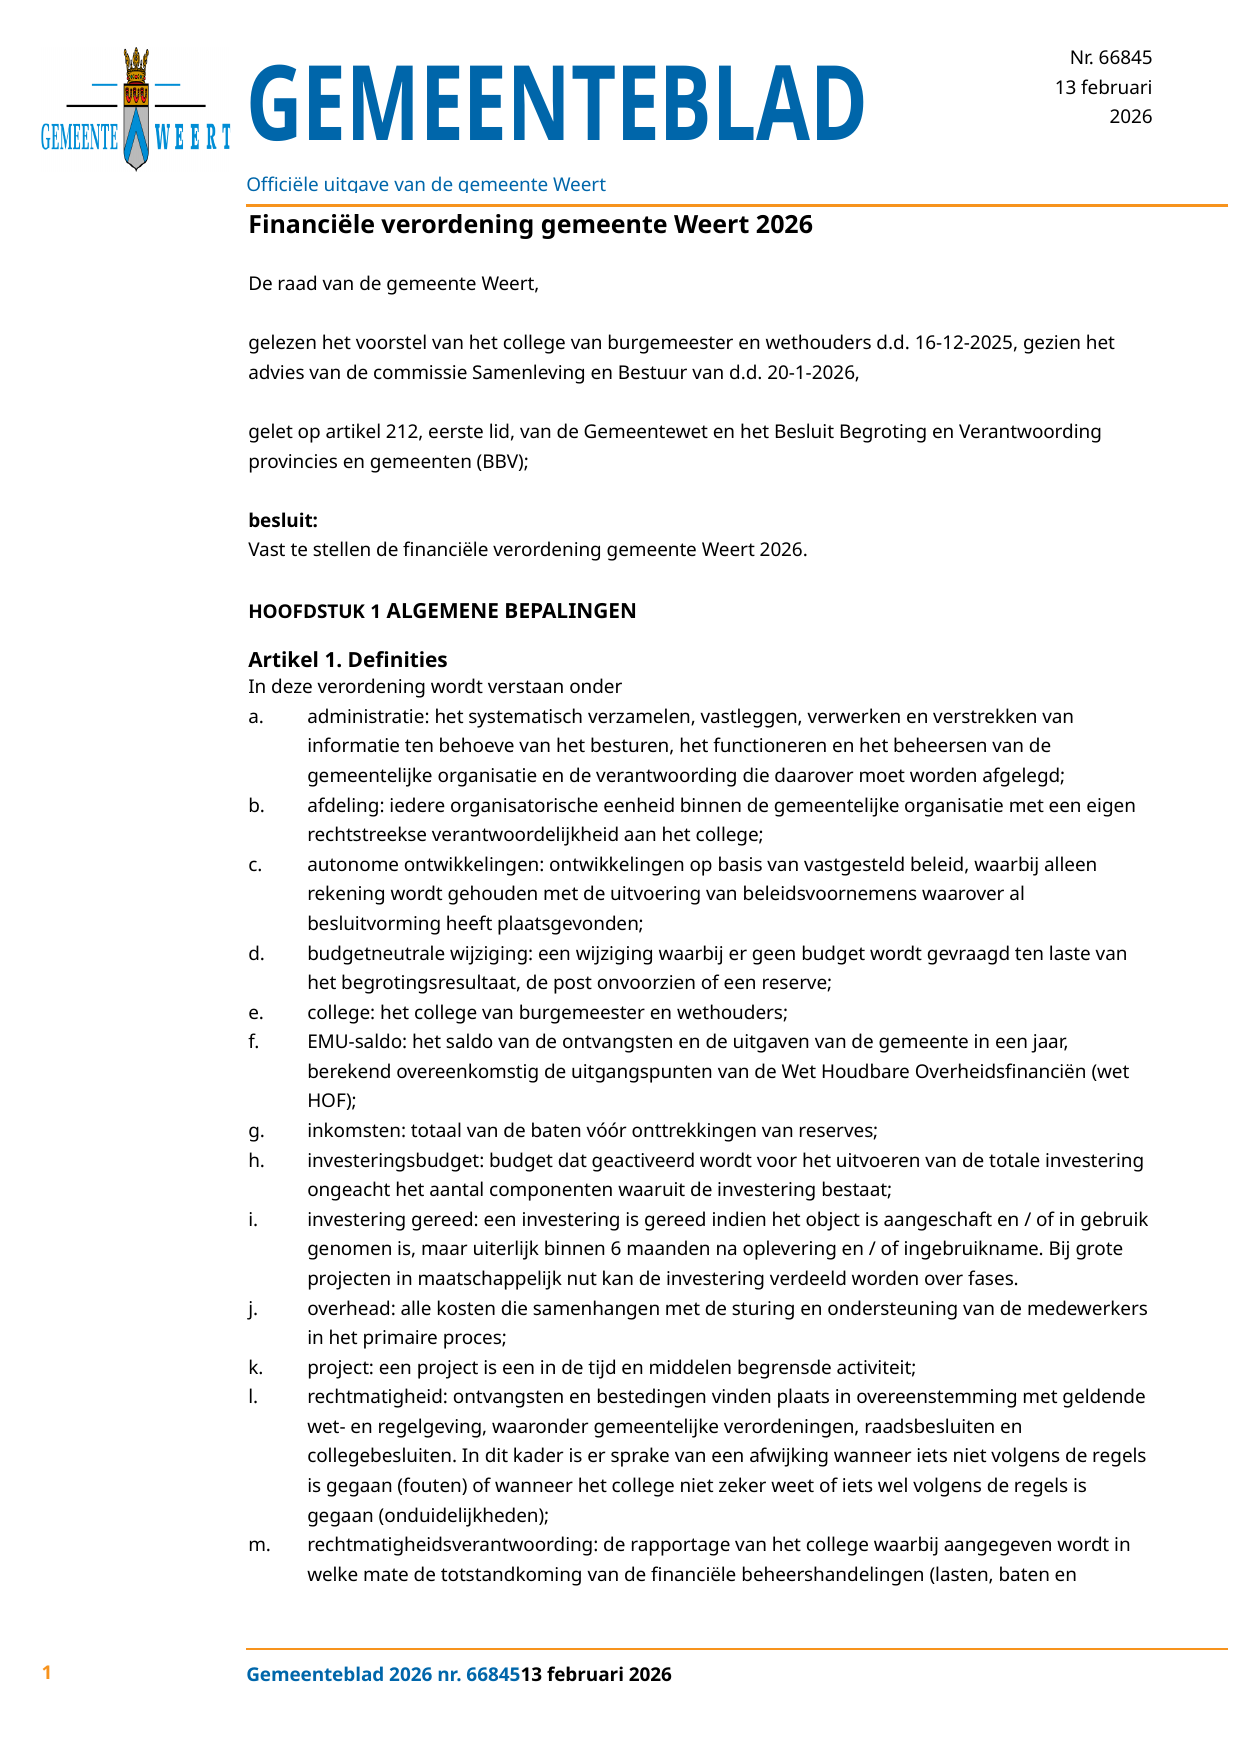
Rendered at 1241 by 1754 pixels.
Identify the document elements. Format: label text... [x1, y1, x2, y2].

list project: een project is een in de tijd en middelen begrensde activiteit; [248, 1354, 1152, 1379]
list rechtmatigheidsverantwoording: de rapportage van het college waarbij aangegeven wordt in welke mate de totstandkoming van de financiële beheershandelingen (lasten, baten en [248, 1531, 1152, 1587]
text Vast te stellen de financiële verordening gemeente Weert 2026. [248, 537, 1152, 562]
list college: het college van burgemeester en wethouders; [248, 999, 1152, 1024]
list EMU-saldo: het saldo van de ontvangsten en de uitgaven van de gemeente in een jaar, berekend overeenkomstig de uitgangspunten van de Wet Houdbare Overheidsfinanciën (wet HOF); [248, 1028, 1152, 1113]
list inkomsten: totaal van de baten vóór onttrekkingen van reserves; [248, 1117, 1152, 1143]
text besluit: [248, 507, 1152, 533]
text Financiële verordening gemeente Weert 2026 [248, 207, 1152, 241]
list budgetneutrale wijziging: een wijziging waarbij er geen budget wordt gevraagd ten laste van het begrotingsresultaat, de post onvoorzien of een reserve; [248, 940, 1152, 995]
list administratie: het systematisch verzamelen, vastleggen, verwerken en verstrekken van informatie ten behoeve van het besturen, het functioneren en het beheersen van de gemeentelijke organisatie en de verantwoording die daarover moet worden afgelegd; [248, 703, 1152, 788]
text gelet op artikel 212, eerste lid, van de Gemeentewet en het Besluit Begroting en Verantwoording provincies en gemeenten (BBV); [248, 418, 1152, 473]
list overhead: alle kosten die samenhangen met de sturing en ondersteuning van de medewerkers in het primaire proces; [248, 1295, 1152, 1350]
text HOOFDSTUK 1 ALGEMENE BEPALINGEN [248, 596, 1152, 624]
list investering gereed: een investering is gereed indien het object is aangeschaft en / of in gebruik genomen is, maar uiterlijk binnen 6 maanden na oplevering en / of ingebruikname. Bij grote projecten in maatschappelijk nut kan de investering verdeeld worden over fases. [248, 1206, 1152, 1291]
list rechtmatigheid: ontvangsten en bestedingen vinden plaats in overeenstemming met geldende wet- en regelgeving, waaronder gemeentelijke verordeningen, raadsbesluiten en collegebesluiten. In dit kader is er sprake van een afwijking wanneer iets niet volgens de regels is gegaan (fouten) of wanneer het college niet zeker weet of iets wel volgens de regels is gegaan (onduidelijkheden); [248, 1383, 1152, 1527]
text In deze verordening wordt verstaan onder [248, 673, 1152, 699]
list autonome ontwikkelingen: ontwikkelingen op basis van vastgesteld beleid, waarbij alleen rekening wordt gehouden met de uitvoering van beleidsvoornemens waarover al besluitvorming heeft plaatsgevonden; [248, 851, 1152, 936]
text Artikel 1. Definities [248, 645, 1152, 673]
list investeringsbudget: budget dat geactiveerd wordt voor het uitvoeren van de totale investering ongeacht het aantal componenten waaruit de investering bestaat; [248, 1147, 1152, 1202]
text gelezen het voorstel van het college van burgemeester en wethouders d.d. 16-12-2025, gezien het advies van de commissie Samenleving en Bestuur van d.d. 20-1-2026, [248, 329, 1152, 385]
text De raad van de gemeente Weert, [248, 270, 1152, 296]
picture [41, 47, 231, 172]
list afdeling: iedere organisatorische eenheid binnen de gemeentelijke organisatie met een eigen rechtstreekse verantwoordelijkheid aan het college; [248, 792, 1152, 847]
